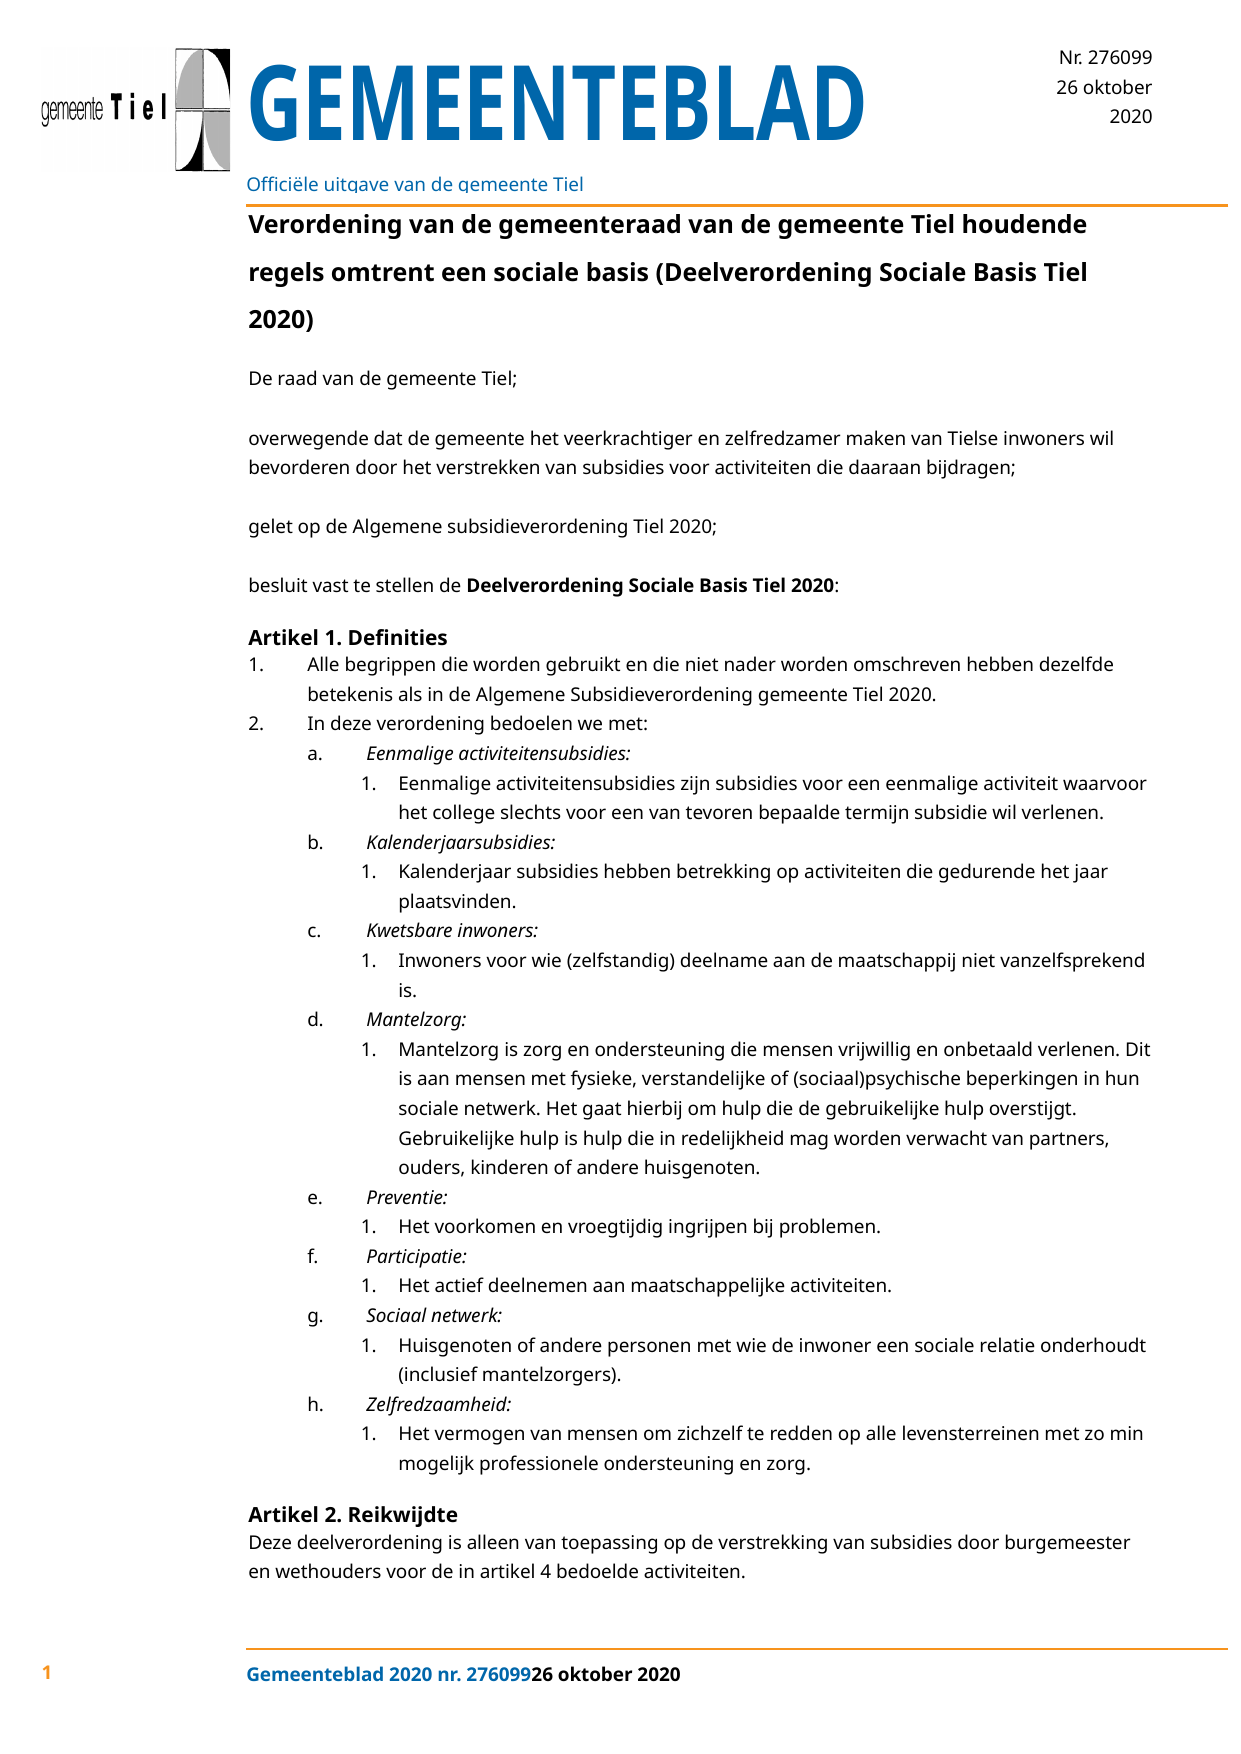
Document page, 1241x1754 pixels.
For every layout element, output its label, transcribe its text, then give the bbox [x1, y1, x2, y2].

list Mantelzorg is zorg en ondersteuning die mensen vrijwillig en onbetaald verlenen. Dit is aan mensen met fysieke, verstandelijke of (sociaal)psychische beperkingen in hun sociale netwerk. Het gaat hierbij om hulp die de gebruikelijke hulp overstijgt. Gebruikelijke hulp is hulp die in redelijkheid mag worden verwacht van partners, ouders, kinderen of andere huisgenoten. [361, 1036, 1152, 1180]
list Kalenderjaarsubsidies: [307, 829, 1152, 855]
text Artikel 2. Reikwijdte [248, 1501, 1152, 1529]
list Mantelzorg: [307, 1006, 1152, 1032]
text Deze deelverordening is alleen van toepassing op de verstrekking van subsidies door burgemeester en wethouders voor de in artikel 4 bedoelde activiteiten. [248, 1529, 1152, 1584]
text Artikel 1. Definities [248, 623, 1152, 651]
list In deze verordening bedoelen we met: [248, 711, 1152, 736]
list Inwoners voor wie (zelfstandig) deelname aan de maatschappij niet vanzelfsprekend is. [361, 947, 1152, 1003]
list Kwetsbare inwoners: [307, 918, 1152, 943]
list Het vermogen van mensen om zichzelf te redden op alle levensterreinen met zo min mogelijk professionele ondersteuning en zorg. [361, 1421, 1152, 1476]
list Eenmalige activiteitensubsidies: [307, 740, 1152, 766]
list Eenmalige activiteitensubsidies zijn subsidies voor een eenmalige activiteit waarvoor het college slechts voor een van tevoren bepaalde termijn subsidie wil verlenen. [361, 770, 1152, 825]
text overwegende dat de gemeente het veerkrachtiger en zelfredzamer maken van Tielse inwoners wil bevorderen door het verstrekken van subsidies voor activiteiten die daaraan bijdragen; [248, 425, 1152, 480]
list Kalenderjaar subsidies hebben betrekking op activiteiten die gedurende het jaar plaatsvinden. [361, 858, 1152, 914]
list Het actief deelnemen aan maatschappelijke activiteiten. [361, 1273, 1152, 1298]
list Zelfredzaamheid: [307, 1391, 1152, 1417]
list Participatie: [307, 1243, 1152, 1269]
text gelet op de Algemene subsidieverordening Tiel 2020; [248, 513, 1152, 539]
list Sociaal netwerk: [307, 1302, 1152, 1328]
list Alle begrippen die worden gebruikt en die niet nader worden omschreven hebben dezelfde betekenis als in de Algemene Subsidieverordening gemeente Tiel 2020. [248, 651, 1152, 707]
text Verordening van de gemeenteraad van de gemeente Tiel houdende regels omtrent een sociale basis (Deelverordening Sociale Basis Tiel 2020) [248, 207, 1152, 336]
text besluit vast te stellen de Deelverordening Sociale Basis Tiel 2020: [248, 573, 1152, 598]
list Huisgenoten of andere personen met wie de inwoner een sociale relatie onderhoudt (inclusief mantelzorgers). [361, 1332, 1152, 1387]
list Het voorkomen en vroegtijdig ingrijpen bij problemen. [361, 1213, 1152, 1239]
picture [41, 47, 231, 172]
text De raad van de gemeente Tiel; [248, 366, 1152, 391]
list Preventie: [307, 1184, 1152, 1210]
